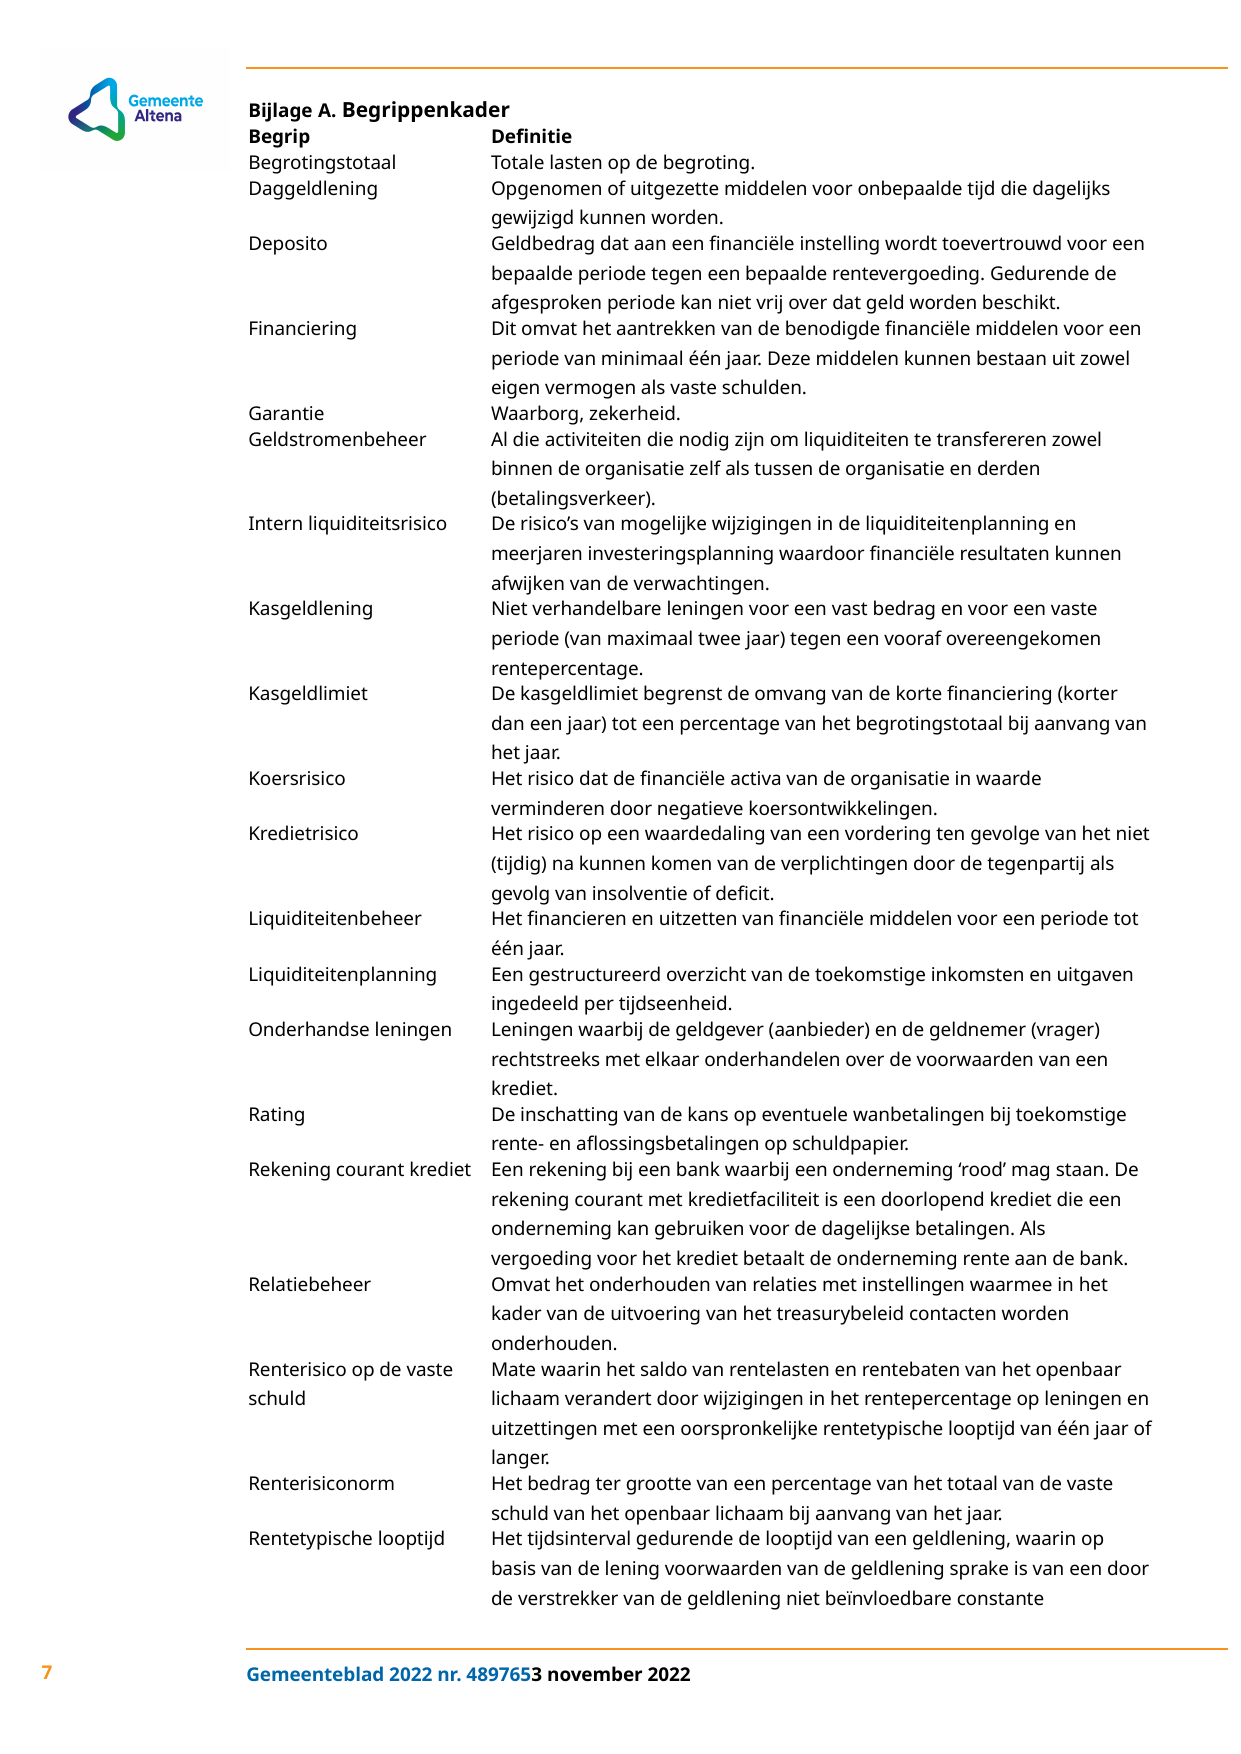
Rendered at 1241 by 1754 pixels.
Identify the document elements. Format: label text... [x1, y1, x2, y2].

table_cell Leningen waarbij de geldgever (aanbieder) en de geldnemer (vrager) rechtstreeks met elkaar onderhandelen over de voorwaarden van een krediet. [491, 1016, 1152, 1101]
table_cell Renterisiconorm [248, 1470, 491, 1526]
table_cell Kredietrisico [248, 821, 491, 906]
table_header Begrip [248, 124, 491, 149]
table_cell Geldbedrag dat aan een financiële instelling wordt toevertrouwd voor een bepaalde periode tegen een bepaalde rentevergoeding. Gedurende de afgesproken periode kan niet vrij over dat geld worden beschikt. [491, 230, 1152, 315]
table_cell Mate waarin het saldo van rentelasten en rentebaten van het openbaar lichaam verandert door wijzigingen in het rentepercentage op leningen en uitzettingen met een oorspronkelijke rentetypische looptijd van één jaar of langer. [491, 1356, 1152, 1470]
table_cell Omvat het onderhouden van relaties met instellingen waarmee in het kader van de uitvoering van het treasurybeleid contacten worden onderhouden. [491, 1271, 1152, 1356]
table_header Definitie [491, 124, 1152, 149]
table_cell Waarborg, zekerheid. [491, 400, 1152, 426]
table_cell Het bedrag ter grootte van een percentage van het totaal van de vaste schuld van het openbaar lichaam bij aanvang van het jaar. [491, 1470, 1152, 1526]
table_cell Niet verhandelbare leningen voor een vast bedrag en voor een vaste periode (van maximaal twee jaar) tegen een vooraf overeengekomen rentepercentage. [491, 596, 1152, 680]
table_cell Liquiditeitenplanning [248, 961, 491, 1016]
text Bijlage A. Begrippenkader [248, 95, 1152, 123]
table_cell Kasgeldlening [248, 596, 491, 680]
table_cell Het risico op een waardedaling van een vordering ten gevolge van het niet (tijdig) na kunnen komen van de verplichtingen door de tegenpartij als gevolg van insolventie of deficit. [491, 821, 1152, 906]
table_cell Rentetypische looptijd [248, 1526, 491, 1610]
table_cell De risico’s van mogelijke wijzigingen in de liquiditeitenplanning en meerjaren investeringsplanning waardoor financiële resultaten kunnen afwijken van de verwachtingen. [491, 511, 1152, 596]
table_cell De inschatting van de kans op eventuele wanbetalingen bij toekomstige rente- en aflossingsbetalingen op schuldpapier. [491, 1101, 1152, 1156]
table_cell Financiering [248, 315, 491, 400]
table_cell Kasgeldlimiet [248, 680, 491, 765]
table_cell Een gestructureerd overzicht van de toekomstige inkomsten en uitgaven ingedeeld per tijdseenheid. [491, 961, 1152, 1016]
table_cell Een rekening bij een bank waarbij een onderneming ‘rood’ mag staan. De rekening courant met kredietfaciliteit is een doorlopend krediet die een onderneming kan gebruiken voor de dagelijkse betalingen. Als vergoeding voor het krediet betaalt de onderneming rente aan de bank. [491, 1156, 1152, 1271]
table_cell Dit omvat het aantrekken van de benodigde financiële middelen voor een periode van minimaal één jaar. Deze middelen kunnen bestaan uit zowel eigen vermogen als vaste schulden. [491, 315, 1152, 400]
table_cell Begrotingstotaal [248, 149, 491, 175]
table_cell De kasgeldlimiet begrenst de omvang van de korte financiering (korter dan een jaar) tot een percentage van het begrotingstotaal bij aanvang van het jaar. [491, 680, 1152, 765]
table_cell Opgenomen of uitgezette middelen voor onbepaalde tijd die dagelijks gewijzigd kunnen worden. [491, 175, 1152, 230]
table_cell Deposito [248, 230, 491, 315]
picture [41, 47, 231, 172]
table_cell Totale lasten op de begroting. [491, 149, 1152, 175]
table_cell Het risico dat de financiële activa van de organisatie in waarde verminderen door negatieve koersontwikkelingen. [491, 765, 1152, 821]
table_cell Rating [248, 1101, 491, 1156]
table_cell Geldstromenbeheer [248, 426, 491, 511]
table_cell Relatiebeheer [248, 1271, 491, 1356]
table_cell Het financieren en uitzetten van financiële middelen voor een periode tot één jaar. [491, 906, 1152, 961]
table_cell Liquiditeitenbeheer [248, 906, 491, 961]
table_cell Intern liquiditeitsrisico [248, 511, 491, 596]
table_cell Renterisico op de vaste schuld [248, 1356, 491, 1470]
table_cell Rekening courant krediet [248, 1156, 491, 1271]
table_cell Het tijdsinterval gedurende de looptijd van een geldlening, waarin op basis van de lening voorwaarden van de geldlening sprake is van een door de verstrekker van de geldlening niet beïnvloedbare constante [491, 1526, 1152, 1610]
table_cell Onderhandse leningen [248, 1016, 491, 1101]
table_cell Daggeldlening [248, 175, 491, 230]
table_cell Garantie [248, 400, 491, 426]
table_cell Al die activiteiten die nodig zijn om liquiditeiten te transfereren zowel binnen de organisatie zelf als tussen de organisatie en derden (betalingsverkeer). [491, 426, 1152, 511]
table_cell Koersrisico [248, 765, 491, 821]
